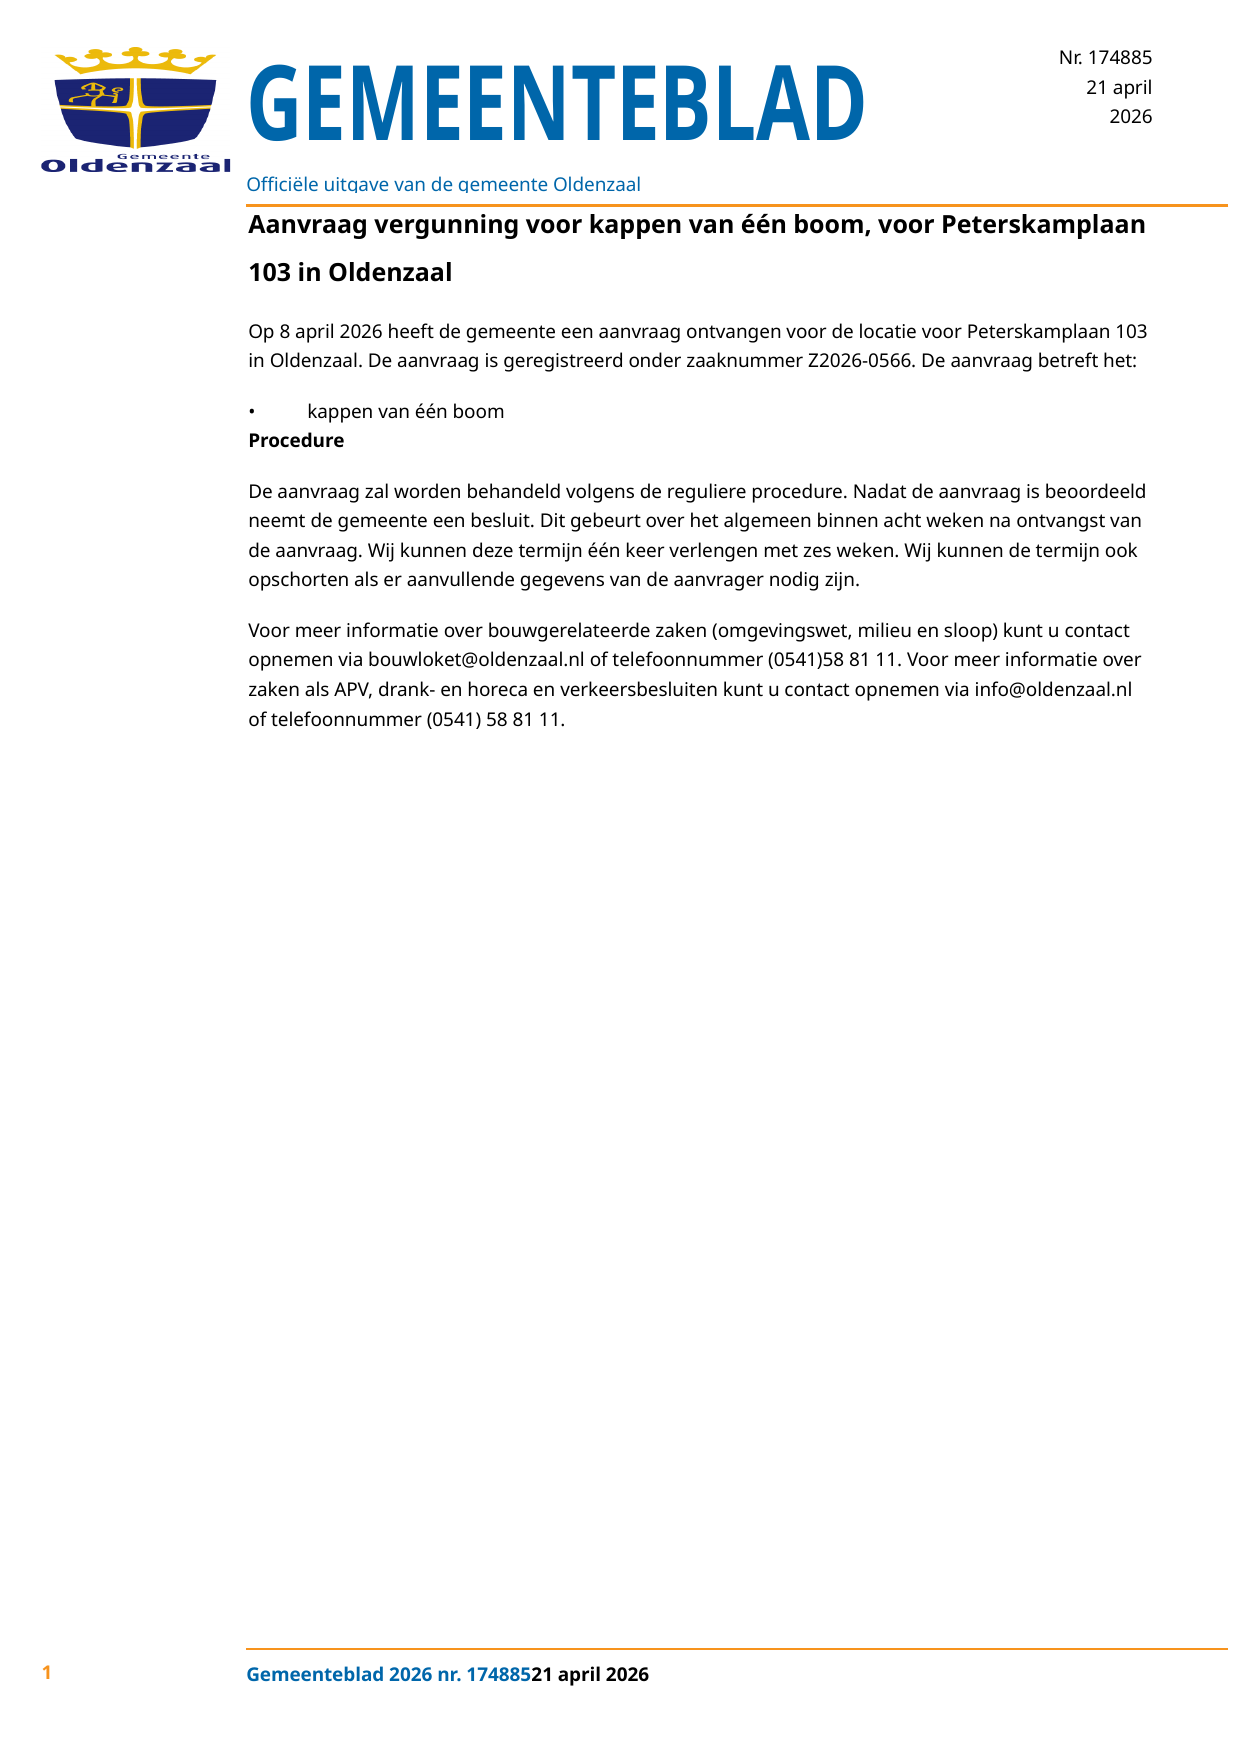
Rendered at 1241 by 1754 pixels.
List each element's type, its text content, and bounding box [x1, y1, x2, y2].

list kappen van één boom [248, 398, 1152, 424]
text De aanvraag zal worden behandeld volgens de reguliere procedure. Nadat de aanvraag is beoordeeld neemt de gemeente een besluit. Dit gebeurt over het algemeen binnen acht weken na ontvangst van de aanvraag. Wij kunnen deze termijn één keer verlengen met zes weken. Wij kunnen de termijn ook opschorten als er aanvullende gegevens van de aanvrager nodig zijn. [248, 478, 1152, 592]
text Voor meer informatie over bouwgerelateerde zaken (omgevingswet, milieu en sloop) kunt u contact opnemen via bouwloket@oldenzaal.nl of telefoonnummer (0541)58 81 11. Voor meer informatie over zaken als APV, drank- en horeca en verkeersbesluiten kunt u contact opnemen via info@oldenzaal.nl of telefoonnummer (0541) 58 81 11. [248, 617, 1152, 732]
text Aanvraag vergunning voor kappen van één boom, voor Peterskamplaan 103 in Oldenzaal [248, 207, 1152, 288]
text Procedure [248, 427, 1152, 453]
text Op 8 april 2026 heeft de gemeente een aanvraag ontvangen voor de locatie voor Peterskamplaan 103 in Oldenzaal. De aanvraag is geregistreerd onder zaaknummer Z2026-0566. De aanvraag betreft het: [248, 318, 1152, 373]
picture [41, 47, 231, 172]
